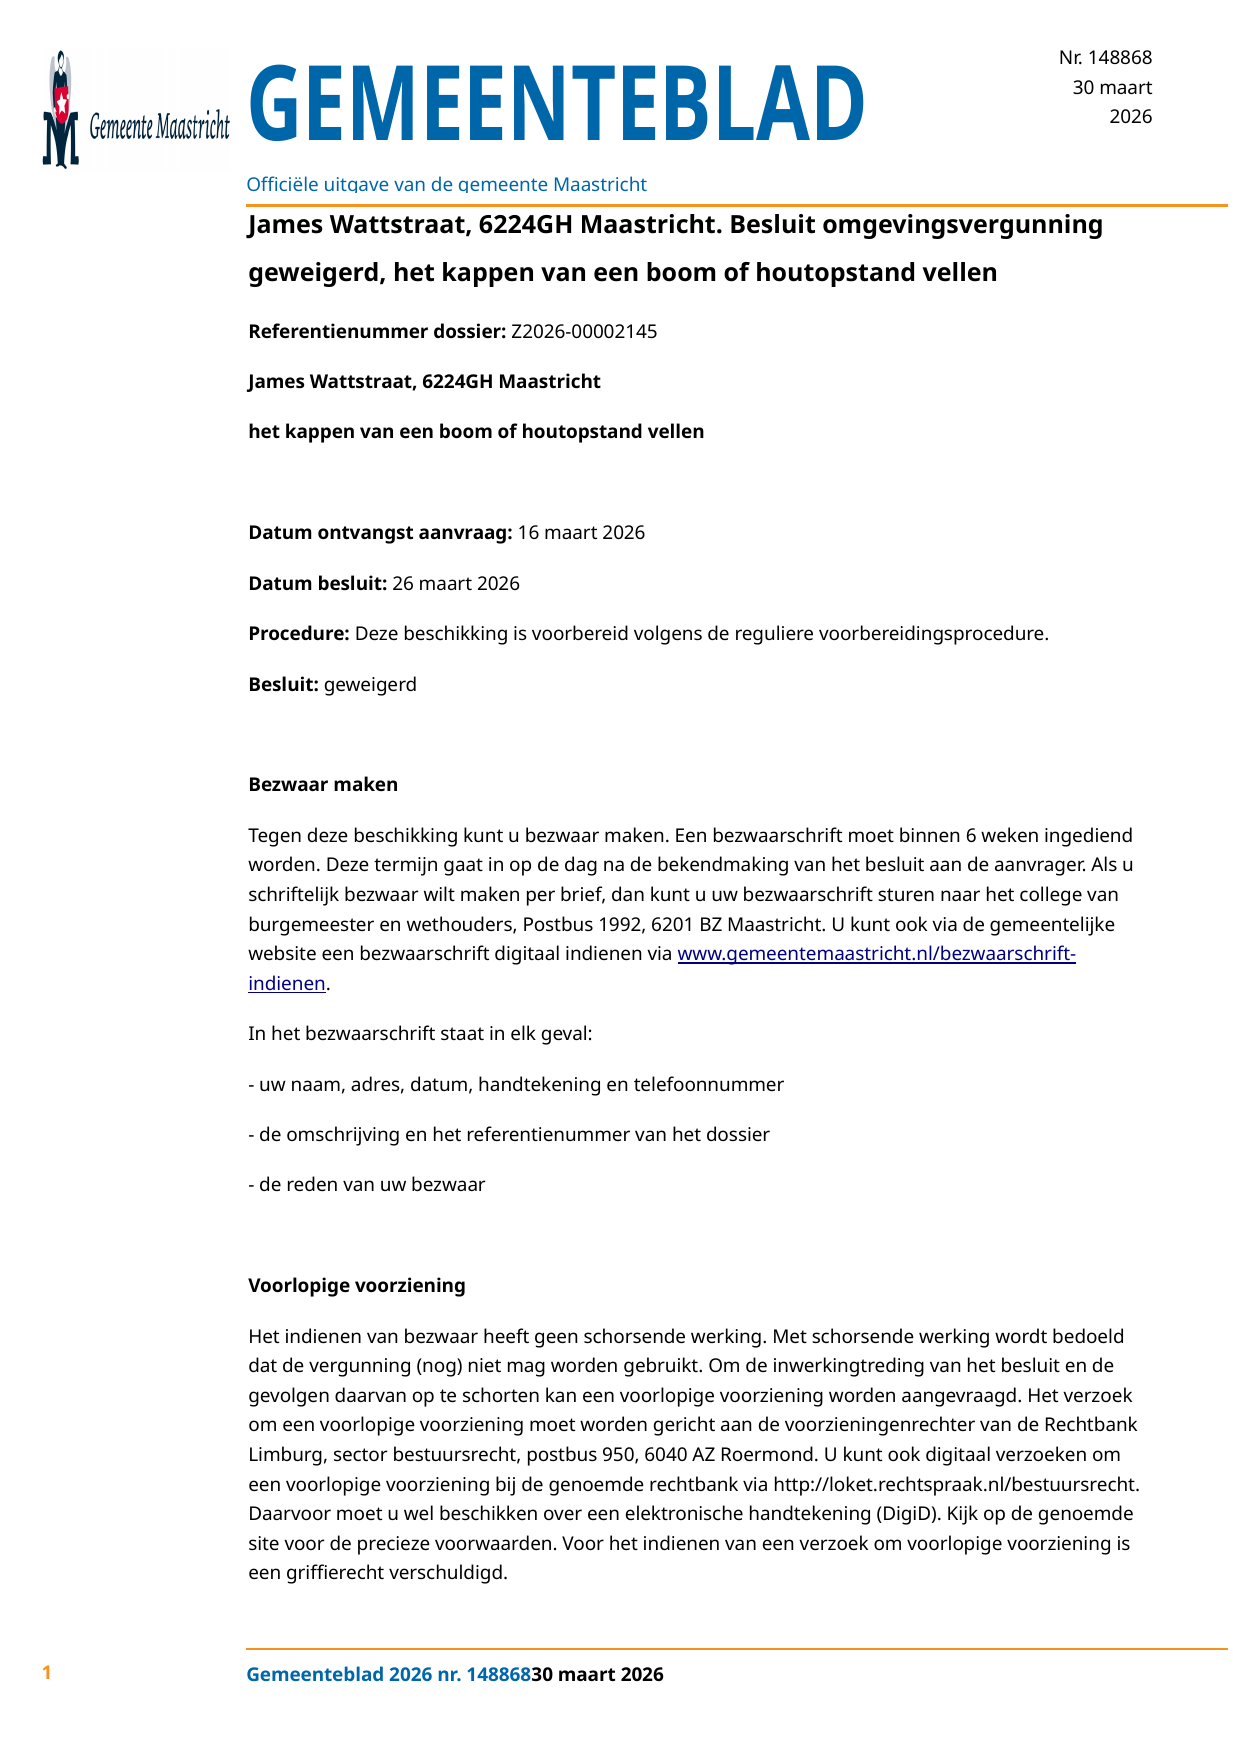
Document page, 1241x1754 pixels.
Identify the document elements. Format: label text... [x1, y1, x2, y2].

text Voorlopige voorziening [248, 1272, 1152, 1298]
text James Wattstraat, 6224GH Maastricht. Besluit omgevingsvergunning geweigerd, het kappen van een boom of houtopstand vellen [248, 207, 1152, 288]
text Datum besluit: 26 maart 2026 [248, 570, 1152, 596]
text - de reden van uw bezwaar [248, 1172, 1152, 1197]
text James Wattstraat, 6224GH Maastricht [248, 368, 1152, 394]
text het kappen van een boom of houtopstand vellen [248, 419, 1152, 444]
text In het bezwaarschrift staat in elk geval: [248, 1020, 1152, 1046]
text Procedure: Deze beschikking is voorbereid volgens de reguliere voorbereidingsprocedure. [248, 620, 1152, 646]
text Datum ontvangst aanvraag: 16 maart 2026 [248, 519, 1152, 545]
text Besluit: geweigerd [248, 671, 1152, 697]
text Tegen deze beschikking kunt u bezwaar maken. Een bezwaarschrift moet binnen 6 weken ingediend worden. Deze termijn gaat in op de dag na de bekendmaking van het besluit aan de aanvrager. Als u schriftelijk bezwaar wilt maken per brief, dan kunt u uw bezwaarschrift sturen naar het college van burgemeester en wethouders, Postbus 1992, 6201 BZ Maastricht. U kunt ook via de gemeentelijke website een bezwaarschrift digitaal indienen via www.gemeentemaastricht.nl/bezwaarschrift-indienen. [248, 822, 1152, 996]
text Het indienen van bezwaar heeft geen schorsende werking. Met schorsende werking wordt bedoeld dat de vergunning (nog) niet mag worden gebruikt. Om de inwerkingtreding van het besluit en de gevolgen daarvan op te schorten kan een voorlopige voorziening worden aangevraagd. Het verzoek om een voorlopige voorziening moet worden gericht aan de voorzieningenrechter van de Rechtbank Limburg, sector bestuursrecht, postbus 950, 6040 AZ Roermond. U kunt ook digitaal verzoeken om een voorlopige voorziening bij de genoemde rechtbank via http://loket.rechtspraak.nl/bestuursrecht. Daarvoor moet u wel beschikken over een elektronische handtekening (DigiD). Kijk op de genoemde site voor de precieze voorwaarden. Voor het indienen van een verzoek om voorlopige voorziening is een griffierecht verschuldigd. [248, 1323, 1152, 1585]
text - uw naam, adres, datum, handtekening en telefoonnummer [248, 1071, 1152, 1097]
text Referentienummer dossier: Z2026-00002145 [248, 318, 1152, 344]
picture [41, 47, 231, 172]
text - de omschrijving en het referentienummer van het dossier [248, 1121, 1152, 1147]
text Bezwaar maken [248, 772, 1152, 797]
